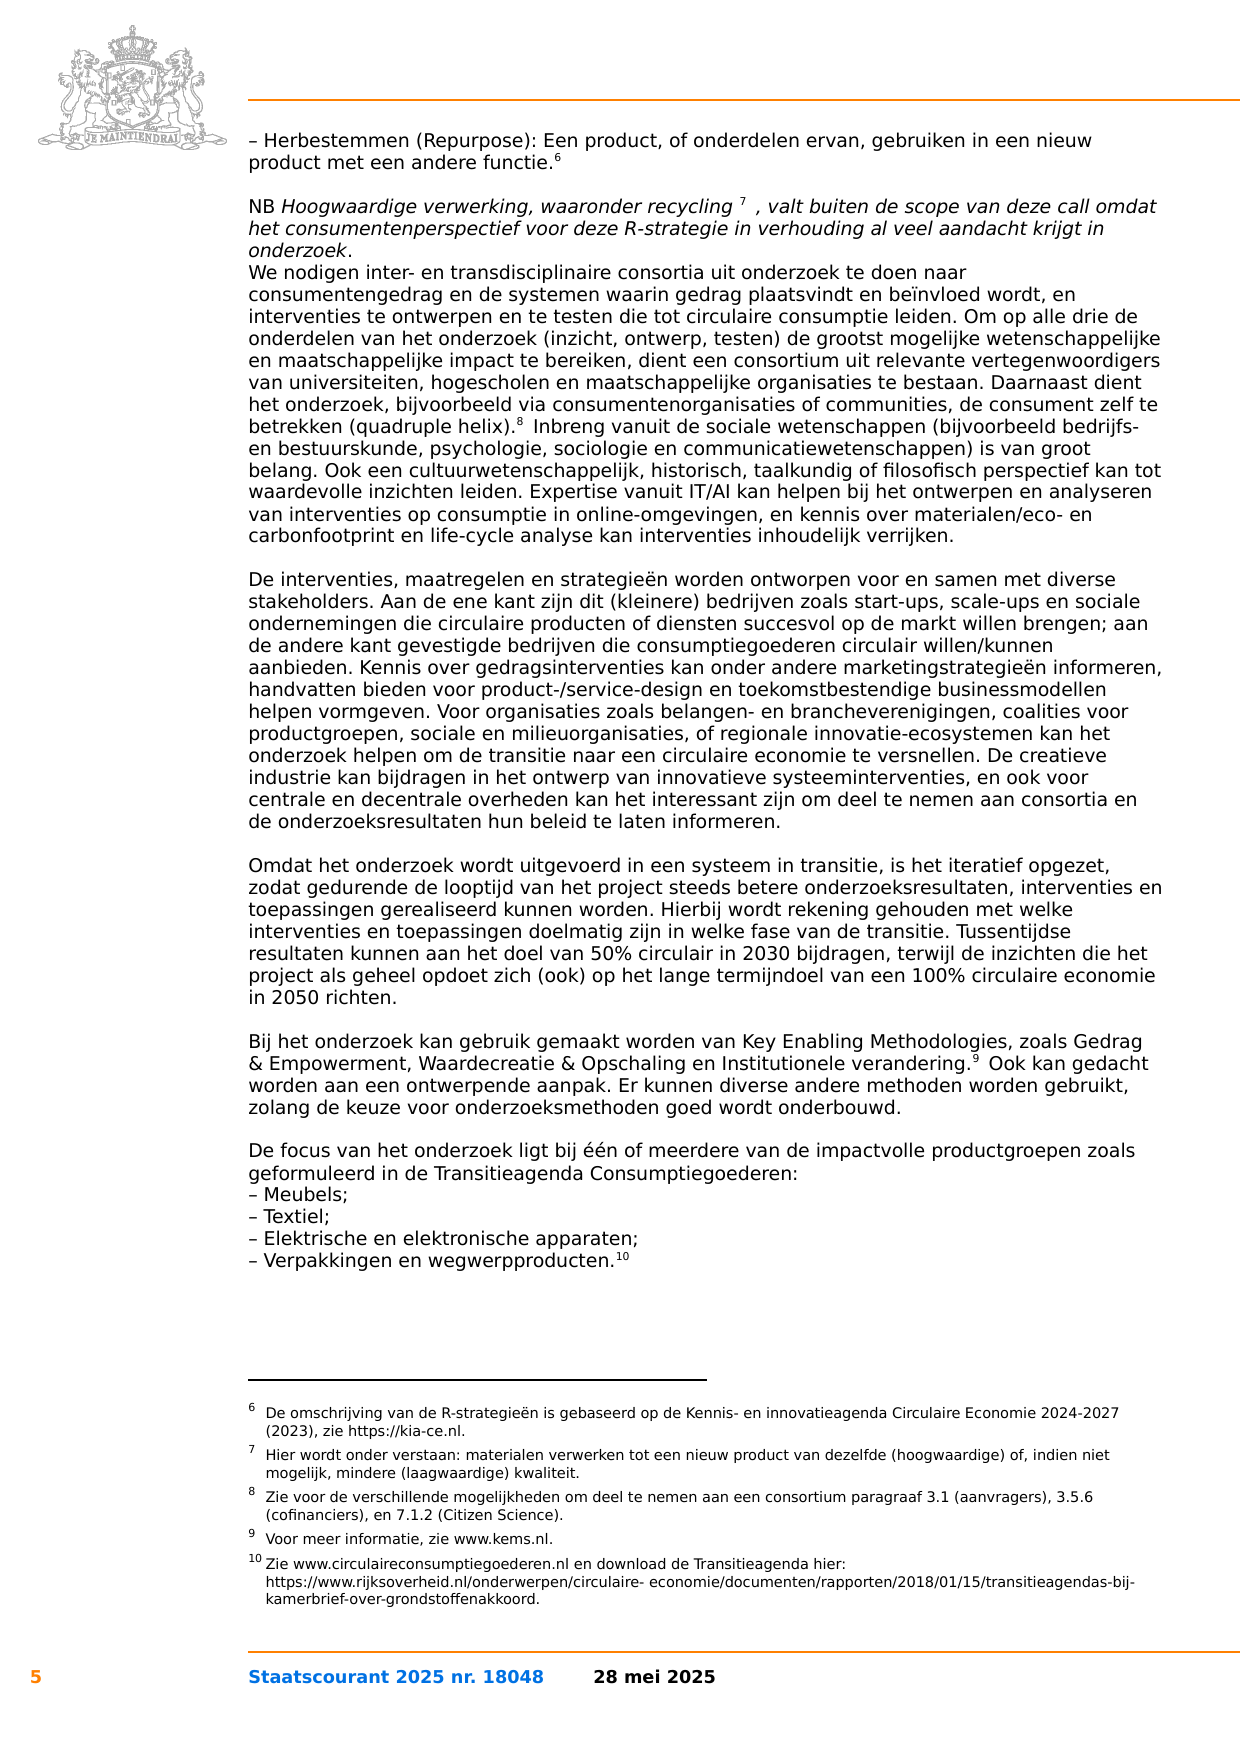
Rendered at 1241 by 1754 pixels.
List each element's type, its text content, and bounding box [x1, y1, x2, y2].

text We nodigen inter- en transdisciplinaire consortia uit onderzoek te doen naar consumentengedrag en de systemen waarin gedrag plaatsvindt en beïnvloed wordt, en interventies te ontwerpen en te testen die tot circulaire consumptie leiden. Om op alle drie de onderdelen van het onderzoek (inzicht, ontwerp, testen) de grootst mogelijke wetenschappelijke en maatschappelijke impact te bereiken, dient een consortium uit relevante vertegenwoordigers van universiteiten, hogescholen en maatschappelijke organisaties te bestaan. Daarnaast dient het onderzoek, bijvoorbeeld via consumentenorganisaties of communities, de consument zelf te betrekken (quadruple helix). Inbreng vanuit de sociale wetenschappen (bijvoorbeeld bedrijfs- en bestuurskunde, psychologie, sociologie en communicatiewetenschappen) is van groot belang. Ook een cultuurwetenschappelijk, historisch, taalkundig of filosofisch perspectief kan tot waardevolle inzichten leiden. Expertise vanuit IT/AI kan helpen bij het ontwerpen en analyseren van interventies op consumptie in online-omgevingen, en kennis over materialen/eco- en carbonfootprint en life-cycle analyse kan interventies inhoudelijk verrijken. [248, 262, 1163, 547]
text Omdat het onderzoek wordt uitgevoerd in een systeem in transitie, is het iteratief opgezet, zodat gedurende de looptijd van het project steeds betere onderzoeksresultaten, interventies en toepassingen gerealiseerd kunnen worden. Hierbij wordt rekening gehouden met welke interventies en toepassingen doelmatig zijn in welke fase van de transitie. Tussentijdse resultaten kunnen aan het doel van 50% circulair in 2030 bijdragen, terwijl de inzichten die het project als geheel opdoet zich (ook) op het lange termijndoel van een 100% circulaire economie in 2050 richten. [248, 855, 1163, 1009]
text De interventies, maatregelen en strategieën worden ontworpen voor en samen met diverse stakeholders. Aan de ene kant zijn dit (kleinere) bedrijven zoals start-ups, scale-ups en sociale ondernemingen die circulaire producten of diensten succesvol op de markt willen brengen; aan de andere kant gevestigde bedrijven die consumptiegoederen circulair willen/kunnen aanbieden. Kennis over gedragsinterventies kan onder andere marketingstrategieën informeren, handvatten bieden voor product-/service-design en toekomstbestendige businessmodellen helpen vormgeven. Voor organisaties zoals belangen- en brancheverenigingen, coalities voor productgroepen, sociale en milieuorganisaties, of regionale innovatie-ecosystemen kan het onderzoek helpen om de transitie naar een circulaire economie te versnellen. De creatieve industrie kan bijdragen in het ontwerp van innovatieve systeeminterventies, en ook voor centrale en decentrale overheden kan het interessant zijn om deel te nemen aan consortia en de onderzoeksresultaten hun beleid te laten informeren. [248, 569, 1163, 833]
text De omschrijving van de R-strategieën is gebaseerd op de Kennis- en innovatieagenda Circulaire Economie 2024-2027 (2023), zie https://kia-ce.nl. [248, 1401, 1163, 1440]
text NB Hoogwaardige verwerking, waaronder recycling , valt buiten de scope van deze call omdat het consumentenperspectief voor deze R-strategie in verhouding al veel aandacht krijgt in onderzoek. [248, 196, 1163, 262]
text – Meubels; [248, 1184, 1163, 1206]
text – Verpakkingen en wegwerpproducten. [248, 1250, 1163, 1272]
text Bij het onderzoek kan gebruik gemaakt worden van Key Enabling Methodologies, zoals Gedrag & Empowerment, Waardecreatie & Opschaling en Institutionele verandering. Ook kan gedacht worden aan een ontwerpende aanpak. Er kunnen diverse andere methoden worden gebruikt, zolang de keuze voor onderzoeksmethoden goed wordt onderbouwd. [248, 1031, 1163, 1118]
text De focus van het onderzoek ligt bij één of meerdere van de impactvolle productgroepen zoals geformuleerd in de Transitieagenda Consumptiegoederen: [248, 1140, 1163, 1184]
text – Herbestemmen (Repurpose): Een product, of onderdelen ervan, gebruiken in een nieuw product met een andere functie. [248, 130, 1163, 174]
picture [38, 25, 227, 150]
text Voor meer informatie, zie www.kems.nl. [248, 1527, 1163, 1549]
text – Textiel; [248, 1206, 1163, 1228]
text Zie www.circulaireconsumptiegoederen.nl en download de Transitieagenda hier: https://www.rijksoverheid.nl/onderwerpen/circulaire- economie/documenten/rapporten/2018/01/15/transitieagendas-bij-kamerbrief-over-grondstoffenakkoord. [248, 1552, 1163, 1608]
text – Elektrische en elektronische apparaten; [248, 1228, 1163, 1250]
text Zie voor de verschillende mogelijkheden om deel te nemen aan een consortium paragraaf 3.1 (aanvragers), 3.5.6 (cofinanciers), en 7.1.2 (Citizen Science). [248, 1485, 1163, 1524]
text Hier wordt onder verstaan: materialen verwerken tot een nieuw product van dezelfde (hoogwaardige) of, indien niet mogelijk, mindere (laagwaardige) kwaliteit. [248, 1443, 1163, 1482]
